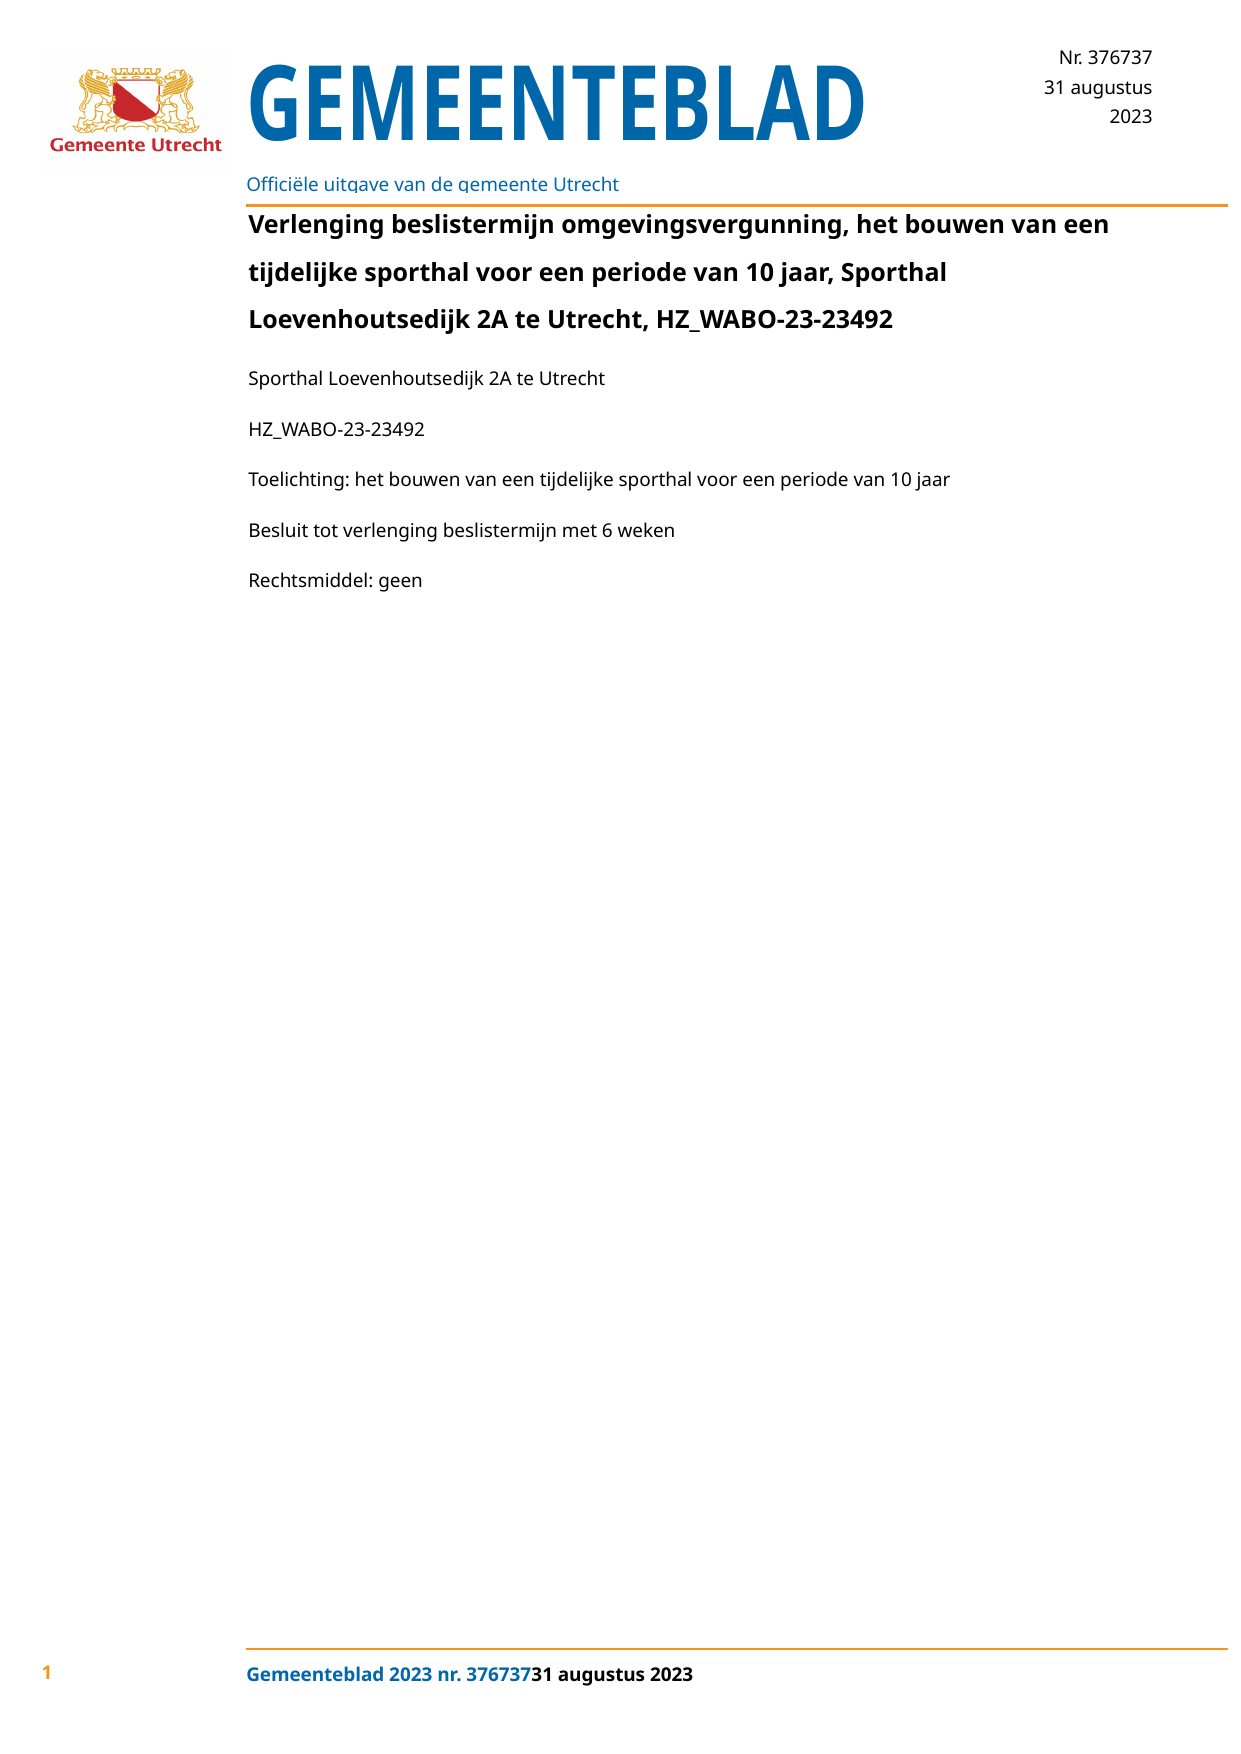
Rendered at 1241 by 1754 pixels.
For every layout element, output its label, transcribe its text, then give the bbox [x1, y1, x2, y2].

text HZ_WABO-23-23492 [248, 416, 1152, 442]
picture [41, 47, 231, 172]
text Verlenging beslistermijn omgevingsvergunning, het bouwen van een tijdelijke sporthal voor een periode van 10 jaar, Sporthal Loevenhoutsedijk 2A te Utrecht, HZ_WABO-23-23492 [248, 207, 1152, 336]
text Rechtsmiddel: geen [248, 567, 1152, 593]
text Besluit tot verlenging beslistermijn met 6 weken [248, 517, 1152, 542]
text Sporthal Loevenhoutsedijk 2A te Utrecht [248, 366, 1152, 391]
text Toelichting: het bouwen van een tijdelijke sporthal voor een periode van 10 jaar [248, 466, 1152, 492]
